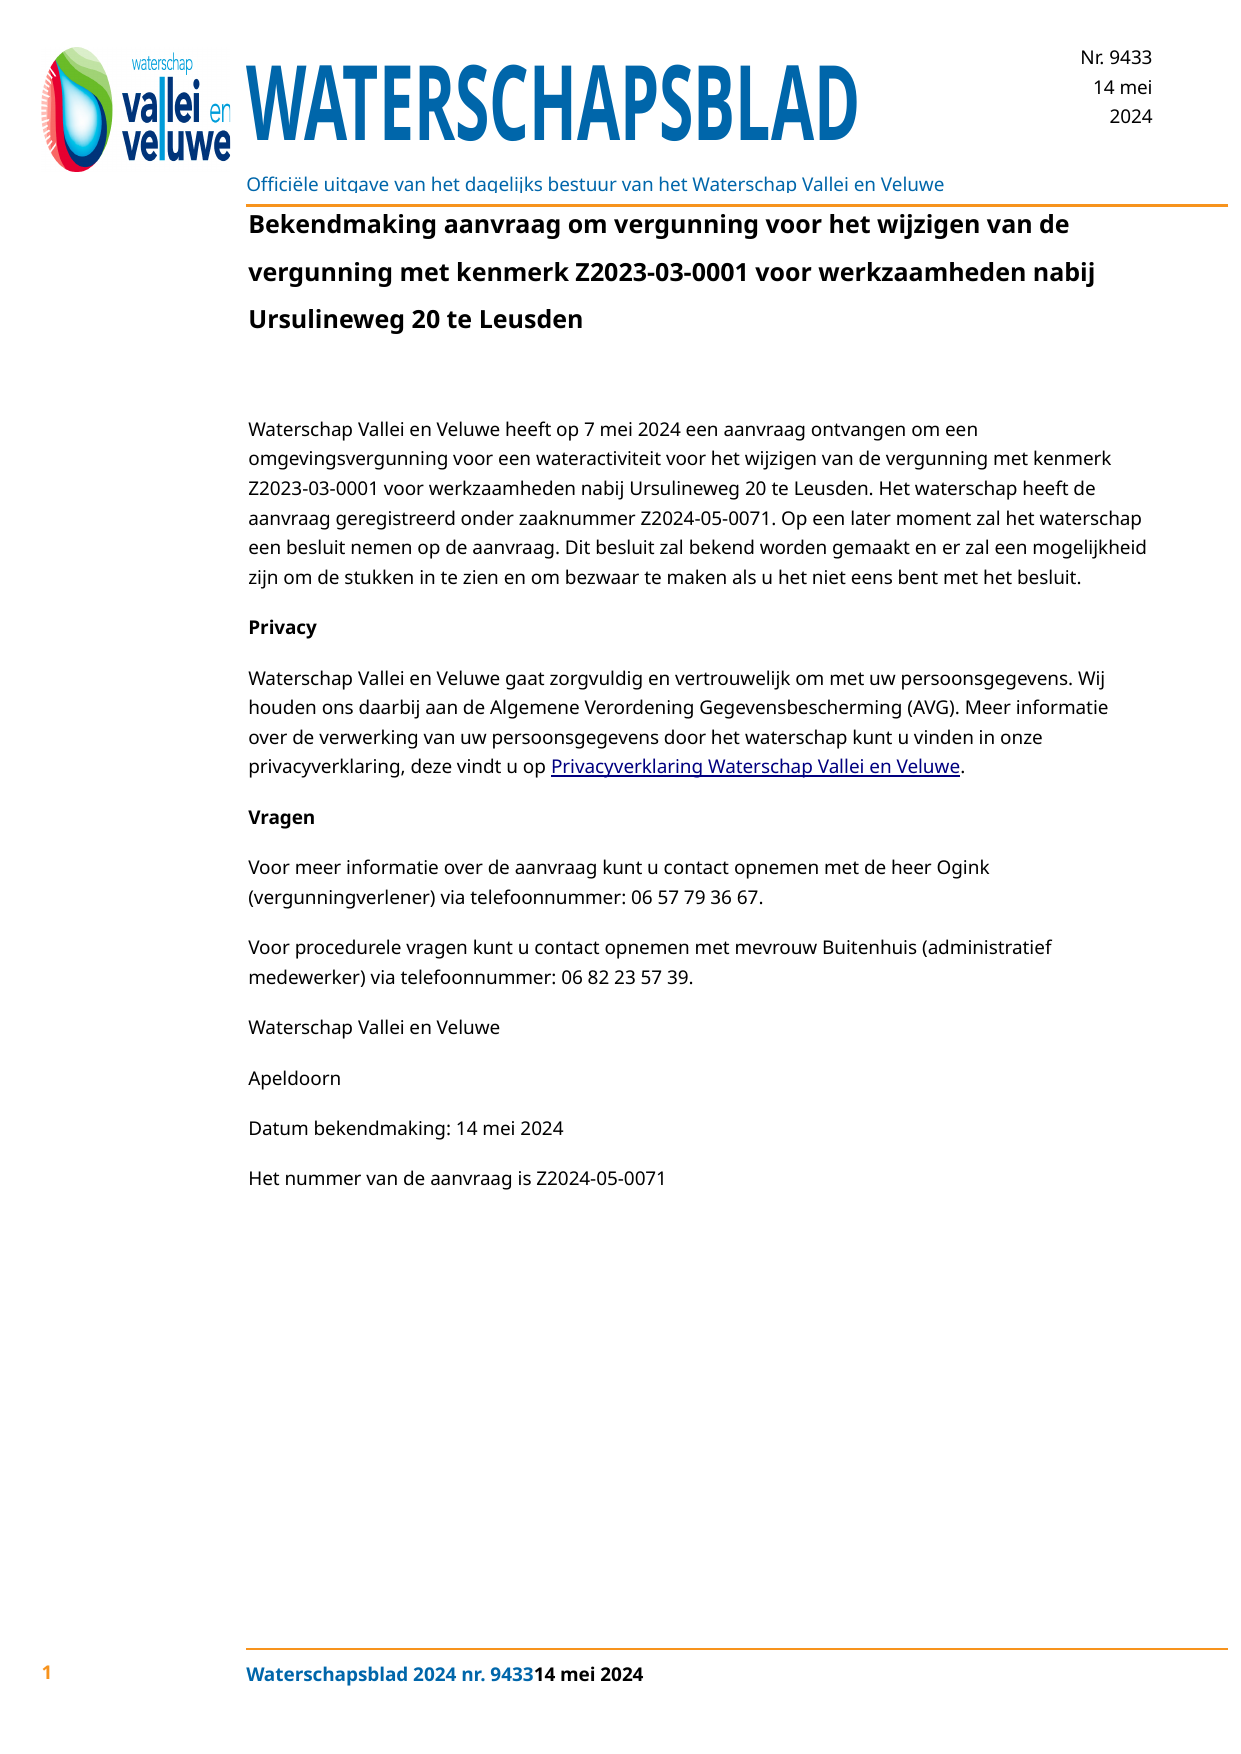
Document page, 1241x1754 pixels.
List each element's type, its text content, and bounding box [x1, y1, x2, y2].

text Het nummer van de aanvraag is Z2024-05-0071 [248, 1166, 1152, 1191]
text Bekendmaking aanvraag om vergunning voor het wijzigen van de vergunning met kenmerk Z2023-03-0001 voor werkzaamheden nabij Ursulineweg 20 te Leusden [248, 207, 1152, 336]
text Voor meer informatie over de aanvraag kunt u contact opnemen met de heer Ogink (vergunningverlener) via telefoonnummer: 06 57 79 36 67. [248, 854, 1152, 909]
text Apeldoorn [248, 1065, 1152, 1090]
text Privacy [248, 614, 1152, 640]
text Datum bekendmaking: 14 mei 2024 [248, 1115, 1152, 1141]
picture [41, 47, 231, 172]
text Voor procedurele vragen kunt u contact opnemen met mevrouw Buitenhuis (administratief medewerker) via telefoonnummer: 06 82 23 57 39. [248, 934, 1152, 989]
text Waterschap Vallei en Veluwe [248, 1014, 1152, 1040]
text Vragen [248, 804, 1152, 829]
text Waterschap Vallei en Veluwe heeft op 7 mei 2024 een aanvraag ontvangen om een omgevingsvergunning voor een wateractiviteit voor het wijzigen van de vergunning met kenmerk Z2023-03-0001 voor werkzaamheden nabij Ursulineweg 20 te Leusden. Het waterschap heeft de aanvraag geregistreerd onder zaaknummer Z2024-05-0071. Op een later moment zal het waterschap een besluit nemen op de aanvraag. Dit besluit zal bekend worden gemaakt en er zal een mogelijkheid zijn om de stukken in te zien en om bezwaar te maken als u het niet eens bent met het besluit. [248, 416, 1152, 589]
text Waterschap Vallei en Veluwe gaat zorgvuldig en vertrouwelijk om met uw persoonsgegevens. Wij houden ons daarbij aan de Algemene Verordening Gegevensbescherming (AVG). Meer informatie over de verwerking van uw persoonsgegevens door het waterschap kunt u vinden in onze privacyverklaring, deze vindt u op Privacyverklaring Waterschap Vallei en Veluwe. [248, 665, 1152, 779]
